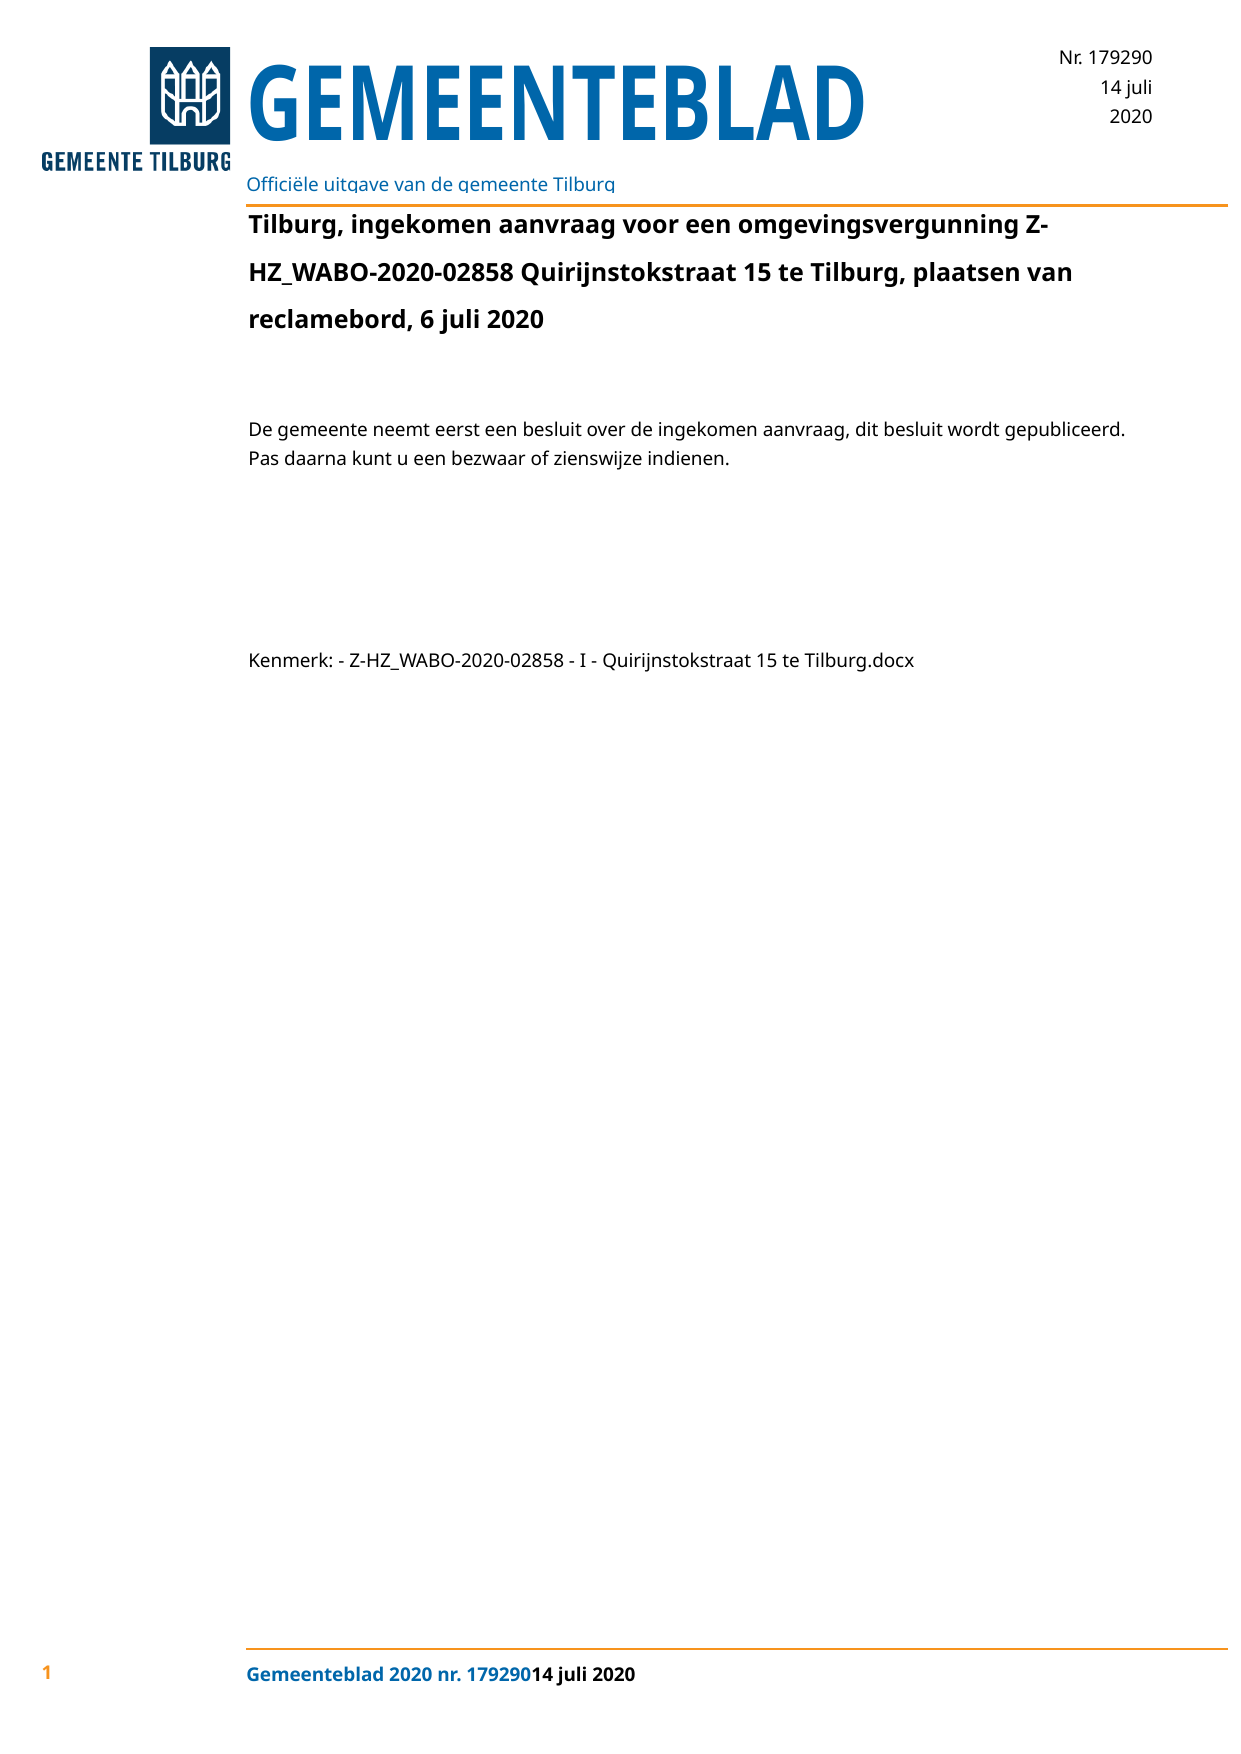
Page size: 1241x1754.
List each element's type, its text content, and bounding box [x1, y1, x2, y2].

text Kenmerk: - Z-HZ_WABO-2020-02858 - I - Quirijnstokstraat 15 te Tilburg.docx [248, 647, 1152, 673]
text De gemeente neemt eerst een besluit over de ingekomen aanvraag, dit besluit wordt gepubliceerd. Pas daarna kunt u een bezwaar of zienswijze indienen. [248, 416, 1152, 471]
picture [41, 47, 231, 172]
text Tilburg, ingekomen aanvraag voor een omgevingsvergunning Z-HZ_WABO-2020-02858 Quirijnstokstraat 15 te Tilburg, plaatsen van reclamebord, 6 juli 2020 [248, 207, 1152, 336]
